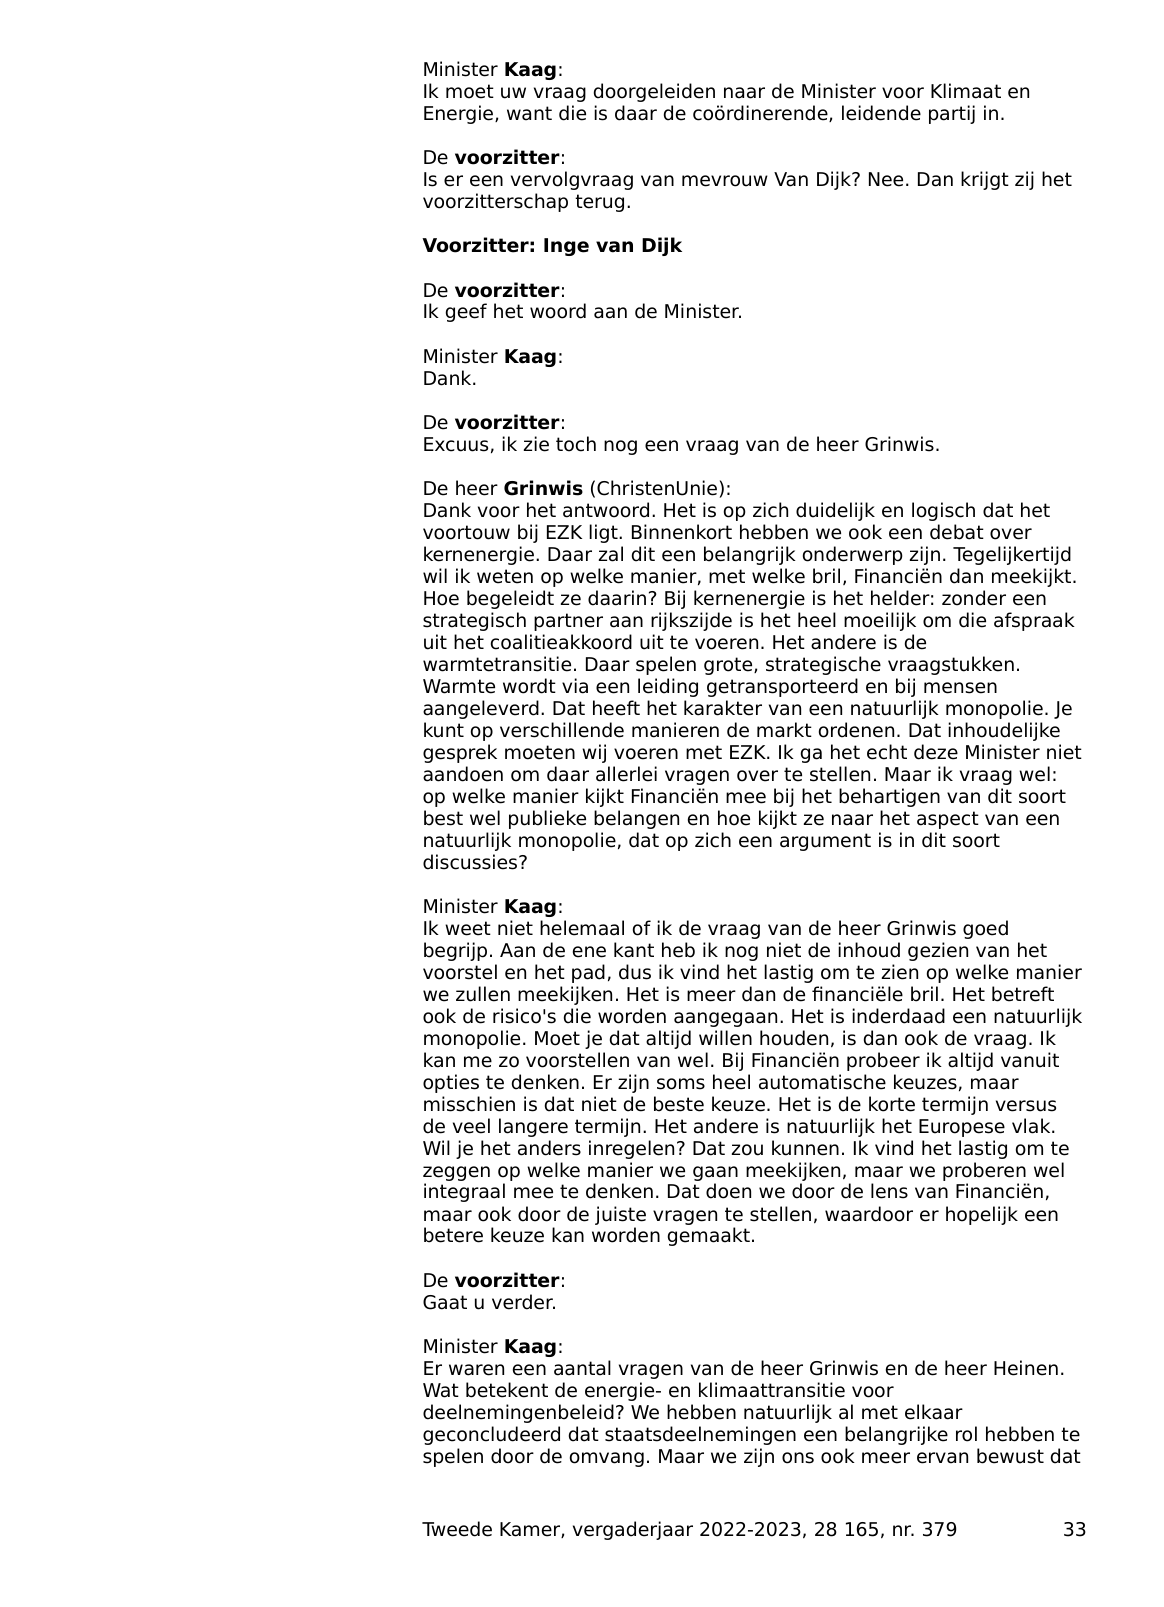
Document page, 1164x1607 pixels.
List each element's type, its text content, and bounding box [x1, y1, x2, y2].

text Ik moet uw vraag doorgeleiden naar de Minister voor Klimaat en Energie, want die is daar de coördinerende, leidende partij in. [422, 81, 1087, 125]
text Ik weet niet helemaal of ik de vraag van de heer Grinwis goed begrijp. Aan de ene kant heb ik nog niet de inhoud gezien van het voorstel en het pad, dus ik vind het lastig om te zien op welke manier we zullen meekijken. Het is meer dan de financiële bril. Het betreft ook de risico's die worden aangegaan. Het is inderdaad een natuurlijk monopolie. Moet je dat altijd willen houden, is dan ook de vraag. Ik kan me zo voorstellen van wel. Bij Financiën probeer ik altijd vanuit opties te denken. Er zijn soms heel automatische keuzes, maar misschien is dat niet de beste keuze. Het is de korte termijn versus de veel langere termijn. Het andere is natuurlijk het Europese vlak. Wil je het anders inregelen? Dat zou kunnen. Ik vind het lastig om te zeggen op welke manier we gaan meekijken, maar we proberen wel integraal mee te denken. Dat doen we door de lens van Financiën, maar ook door de juiste vragen te stellen, waardoor er hopelijk een betere keuze kan worden gemaakt. [422, 918, 1087, 1247]
text Dank. [422, 368, 1087, 389]
text Minister Kaag: [422, 1336, 1087, 1358]
text Dank voor het antwoord. Het is op zich duidelijk en logisch dat het voortouw bij EZK ligt. Binnenkort hebben we ook een debat over kernenergie. Daar zal dit een belangrijk onderwerp zijn. Tegelijkertijd wil ik weten op welke manier, met welke bril, Financiën dan meekijkt. Hoe begeleidt ze daarin? Bij kernenergie is het helder: zonder een strategisch partner aan rijkszijde is het heel moeilijk om die afspraak uit het coalitieakkoord uit te voeren. Het andere is de warmtetransitie. Daar spelen grote, strategische vraagstukken. Warmte wordt via een leiding getransporteerd en bij mensen aangeleverd. Dat heeft het karakter van een natuurlijk monopolie. Je kunt op verschillende manieren de markt ordenen. Dat inhoudelijke gesprek moeten wij voeren met EZK. Ik ga het echt deze Minister niet aandoen om daar allerlei vragen over te stellen. Maar ik vraag wel: op welke manier kijkt Financiën mee bij het behartigen van dit soort best wel publieke belangen en hoe kijkt ze naar het aspect van een natuurlijk monopolie, dat op zich een argument is in dit soort discussies? [422, 500, 1087, 873]
subtitle Voorzitter: Inge van Dijk [422, 235, 1087, 257]
text Ik geef het woord aan de Minister. [422, 301, 1087, 323]
text Minister Kaag: [422, 59, 1087, 81]
text De voorzitter: [422, 279, 1087, 301]
text Minister Kaag: [422, 896, 1087, 918]
text Is er een vervolgvraag van mevrouw Van Dijk? Nee. Dan krijgt zij het voorzitterschap terug. [422, 169, 1087, 213]
text De voorzitter: [422, 147, 1087, 169]
text De voorzitter: [422, 412, 1087, 434]
text Gaat u verder. [422, 1292, 1087, 1313]
text Minister Kaag: [422, 346, 1087, 368]
text De heer Grinwis (ChristenUnie): [422, 478, 1087, 500]
text Er waren een aantal vragen van de heer Grinwis en de heer Heinen. Wat betekent de energie- en klimaattransitie voor deelnemingenbeleid? We hebben natuurlijk al met elkaar geconcludeerd dat staatsdeelnemingen een belangrijke rol hebben te spelen door de omvang. Maar we zijn ons ook meer ervan bewust dat [422, 1358, 1087, 1468]
text De voorzitter: [422, 1269, 1087, 1292]
text Excuus, ik zie toch nog een vraag van de heer Grinwis. [422, 434, 1087, 456]
